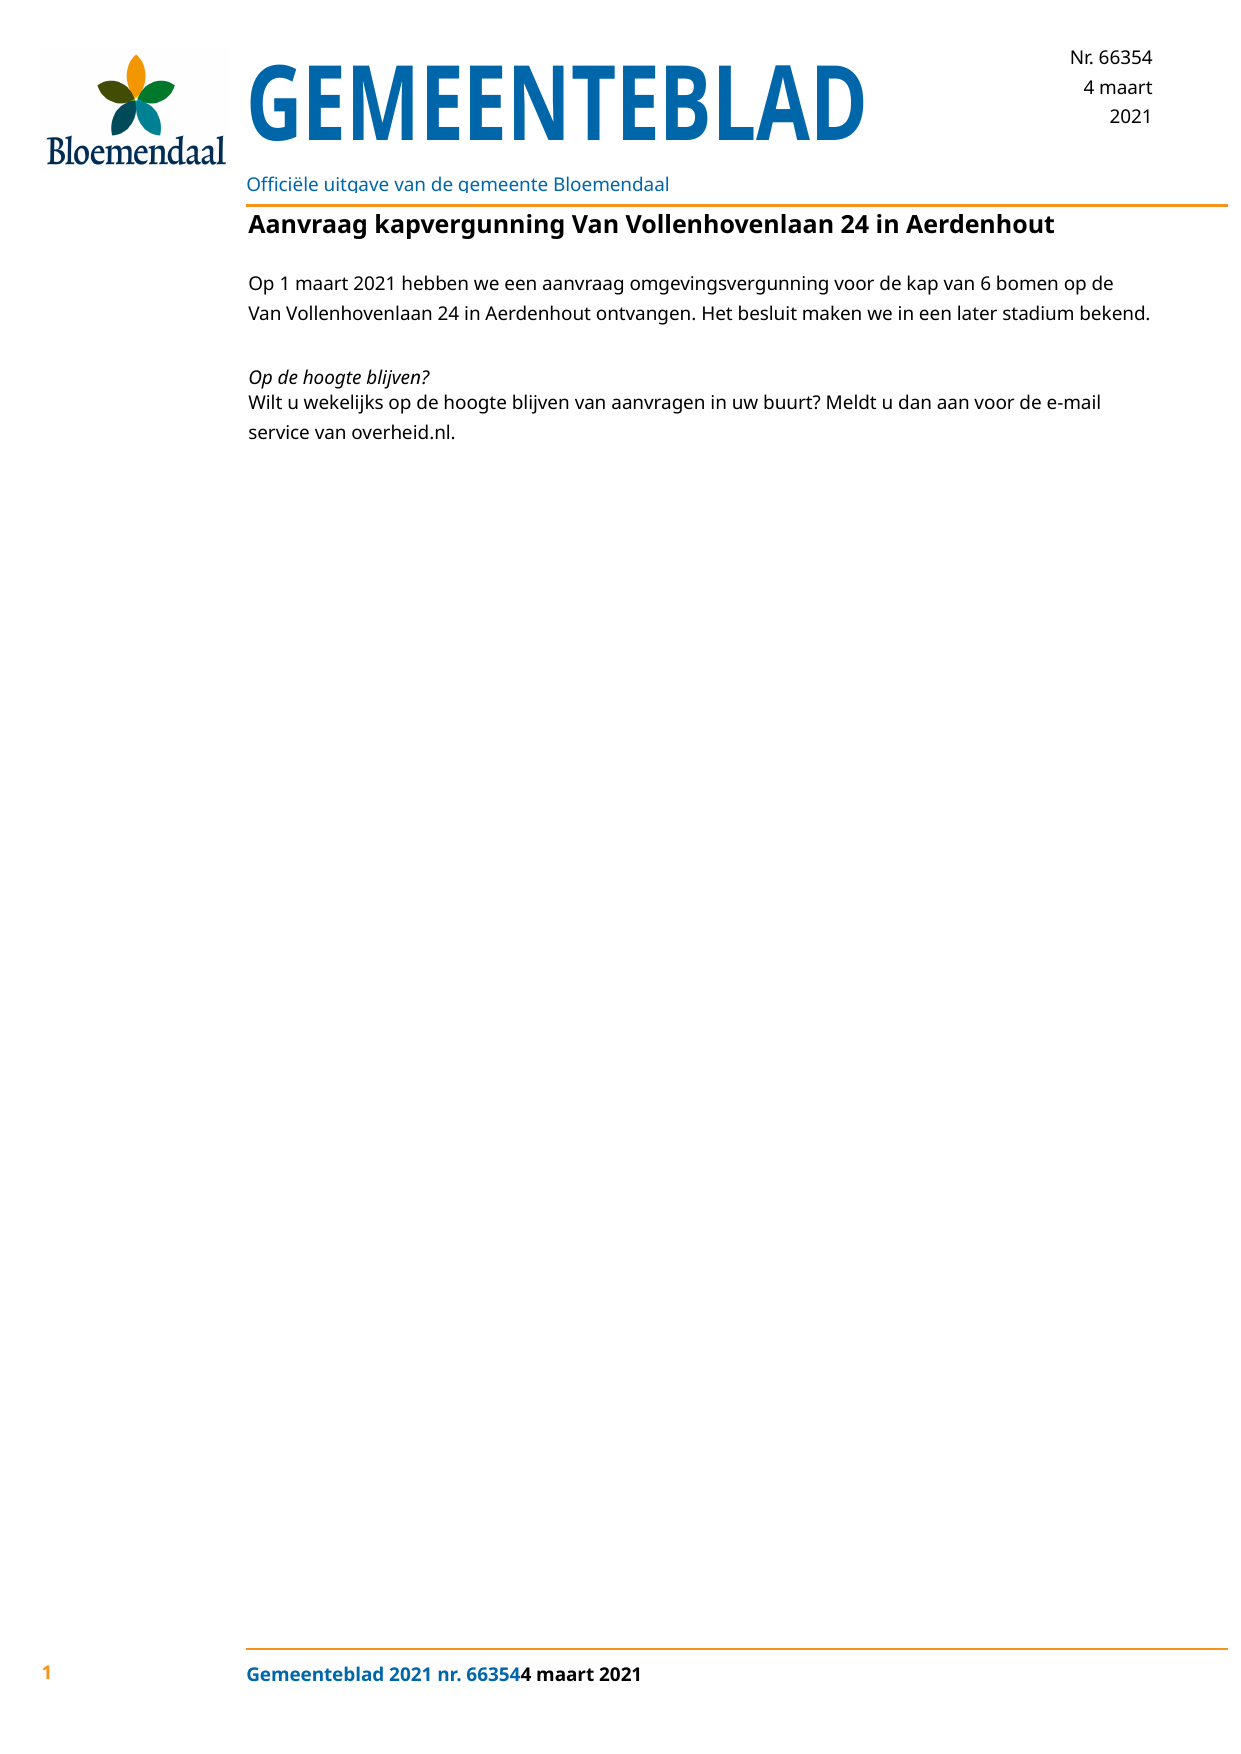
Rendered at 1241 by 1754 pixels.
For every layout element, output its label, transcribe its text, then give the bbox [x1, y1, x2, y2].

picture [41, 47, 231, 172]
text Op 1 maart 2021 hebben we een aanvraag omgevingsvergunning voor de kap van 6 bomen op de Van Vollenhovenlaan 24 in Aerdenhout ontvangen. Het besluit maken we in een later stadium bekend. [248, 270, 1152, 326]
text Aanvraag kapvergunning Van Vollenhovenlaan 24 in Aerdenhout [248, 207, 1152, 241]
text Wilt u wekelijks op de hoogte blijven van aanvragen in uw buurt? Meldt u dan aan voor de e-mail service van overheid.nl. [248, 389, 1152, 445]
text Op de hoogte blijven? [248, 364, 1152, 389]
